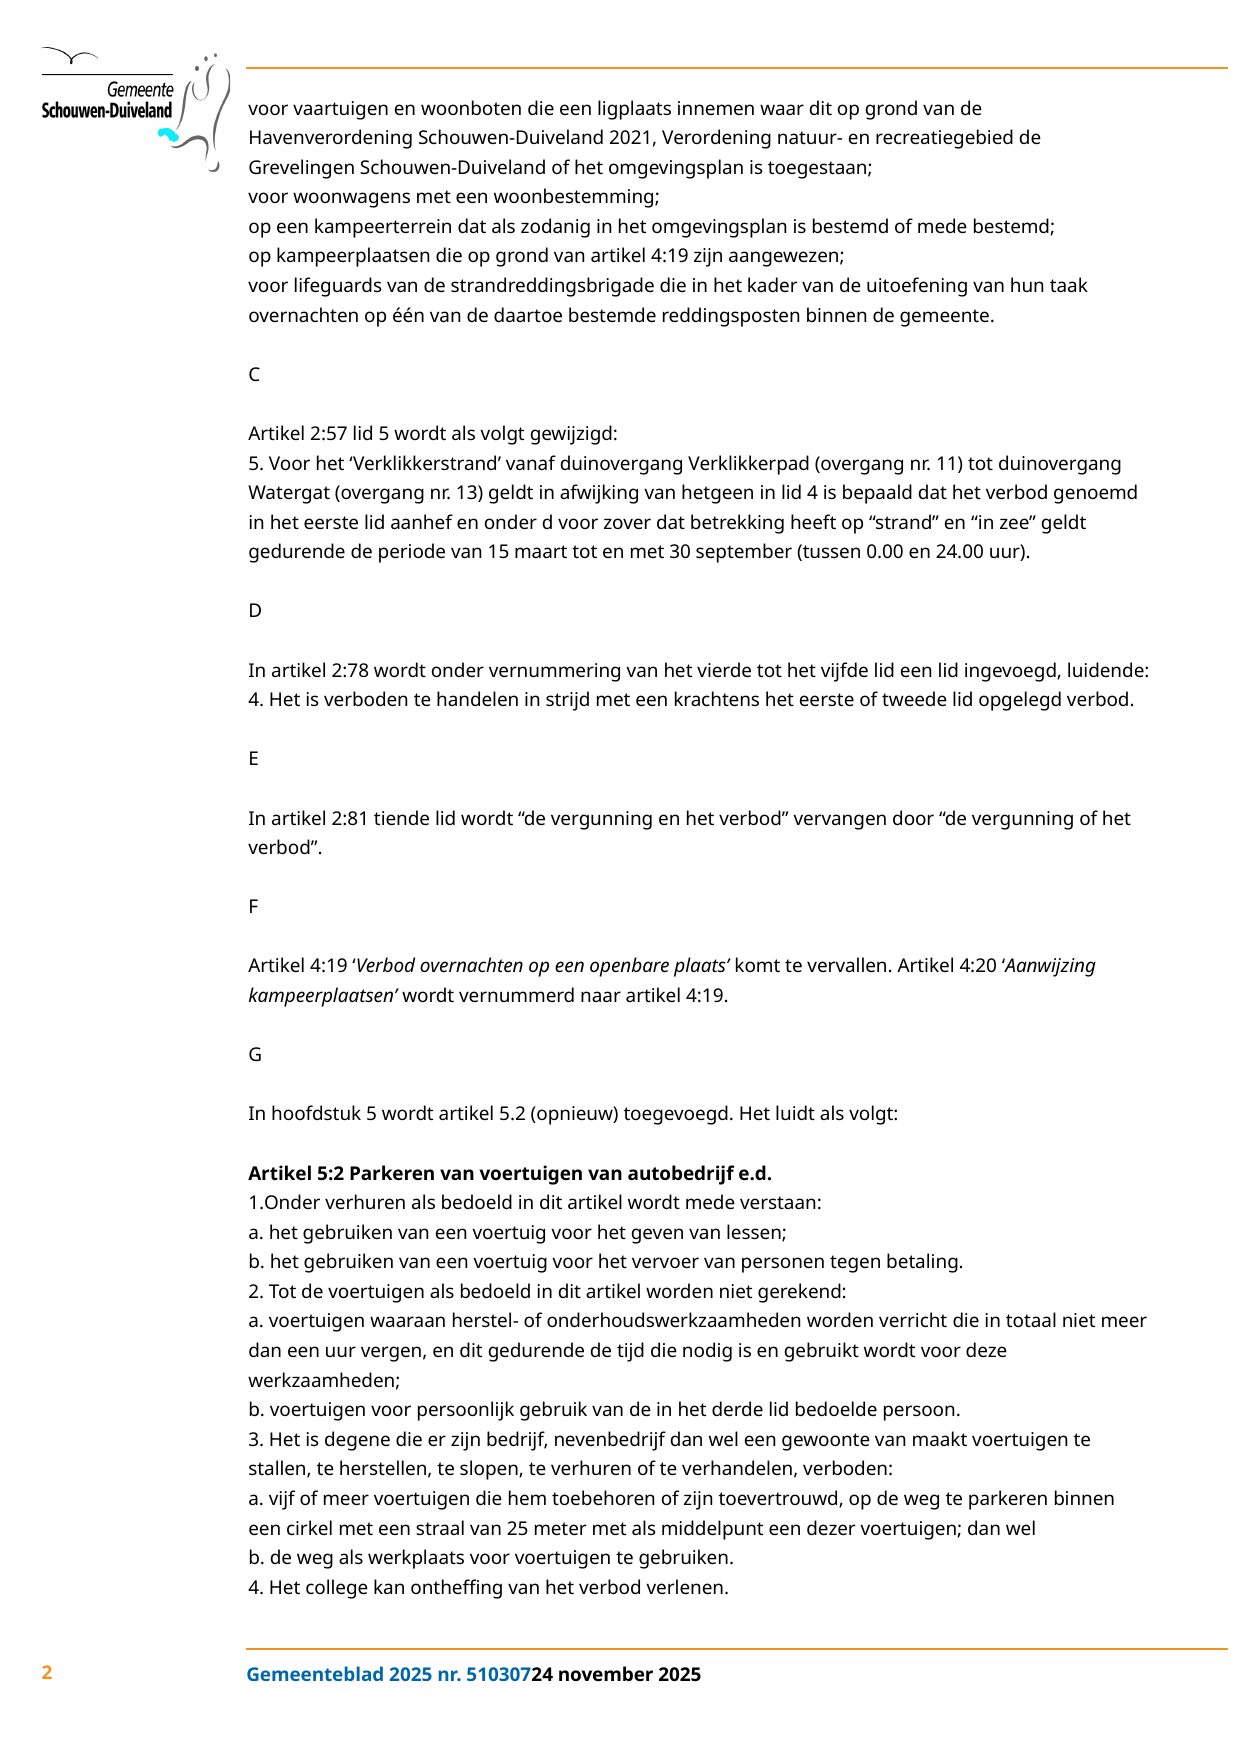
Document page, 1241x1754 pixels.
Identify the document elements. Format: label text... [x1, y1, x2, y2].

text 4. Het is verboden te handelen in strijd met een krachtens het eerste of tweede lid opgelegd verbod. [248, 686, 1152, 712]
text 5. Voor het ‘Verklikkerstrand’ vanaf duinovergang Verklikkerpad (overgang nr. 11) tot duinovergang Watergat (overgang nr. 13) geldt in afwijking van hetgeen in lid 4 is bepaald dat het verbod genoemd in het eerste lid aanhef en onder d voor zover dat betrekking heeft op “strand” en “in zee” geldt gedurende de periode van 15 maart tot en met 30 september (tussen 0.00 en 24.00 uur). [248, 450, 1152, 564]
text 1.Onder verhuren als bedoeld in dit artikel wordt mede verstaan: [248, 1189, 1152, 1215]
text op kampeerplaatsen die op grond van artikel 4:19 zijn aangewezen; [248, 243, 1152, 268]
text F [248, 893, 1152, 919]
text D [248, 598, 1152, 623]
text b. voertuigen voor persoonlijk gebruik van de in het derde lid bedoelde persoon. [248, 1396, 1152, 1422]
text C [248, 361, 1152, 387]
picture [41, 47, 231, 172]
text G [248, 1041, 1152, 1067]
text 4. Het college kan ontheffing van het verbod verlenen. [248, 1574, 1152, 1600]
text b. het gebruiken van een voertuig voor het vervoer van personen tegen betaling. [248, 1248, 1152, 1274]
text 3. Het is degene die er zijn bedrijf, nevenbedrijf dan wel een gewoonte van maakt voertuigen te stallen, te herstellen, te slopen, te verhuren of te verhandelen, verboden: [248, 1426, 1152, 1481]
text voor woonwagens met een woonbestemming; [248, 183, 1152, 209]
text voor vaartuigen en woonboten die een ligplaats innemen waar dit op grond van de Havenverordening Schouwen-Duiveland 2021, Verordening natuur- en recreatiegebied de Grevelingen Schouwen-Duiveland of het omgevingsplan is toegestaan; [248, 95, 1152, 180]
text a. vijf of meer voertuigen die hem toebehoren of zijn toevertrouwd, op de weg te parkeren binnen een cirkel met een straal van 25 meter met als middelpunt een dezer voertuigen; dan wel [248, 1485, 1152, 1541]
text In artikel 2:81 tiende lid wordt “de vergunning en het verbod” vervangen door “de vergunning of het verbod”. [248, 805, 1152, 860]
text E [248, 746, 1152, 771]
text a. het gebruiken van een voertuig voor het geven van lessen; [248, 1219, 1152, 1245]
text Artikel 5:2 Parkeren van voertuigen van autobedrijf e.d. [248, 1160, 1152, 1186]
text voor lifeguards van de strandreddingsbrigade die in het kader van de uitoefening van hun taak overnachten op één van de daartoe bestemde reddingsposten binnen de gemeente. [248, 272, 1152, 328]
text a. voertuigen waaraan herstel- of onderhoudswerkzaamheden worden verricht die in totaal niet meer dan een uur vergen, en dit gedurende de tijd die nodig is en gebruikt wordt voor deze werkzaamheden; [248, 1308, 1152, 1393]
text op een kampeerterrein dat als zodanig in het omgevingsplan is bestemd of mede bestemd; [248, 213, 1152, 239]
text Artikel 4:19 ‘Verbod overnachten op een openbare plaats’ komt te vervallen. Artikel 4:20 ‘Aanwijzing kampeerplaatsen’ wordt vernummerd naar artikel 4:19. [248, 953, 1152, 1008]
text 2. Tot de voertuigen als bedoeld in dit artikel worden niet gerekend: [248, 1278, 1152, 1304]
text Artikel 2:57 lid 5 wordt als volgt gewijzigd: [248, 420, 1152, 446]
text In hoofdstuk 5 wordt artikel 5.2 (opnieuw) toegevoegd. Het luidt als volgt: [248, 1101, 1152, 1126]
text In artikel 2:78 wordt onder vernummering van het vierde tot het vijfde lid een lid ingevoegd, luidende: [248, 657, 1152, 683]
text b. de weg als werkplaats voor voertuigen te gebruiken. [248, 1544, 1152, 1570]
